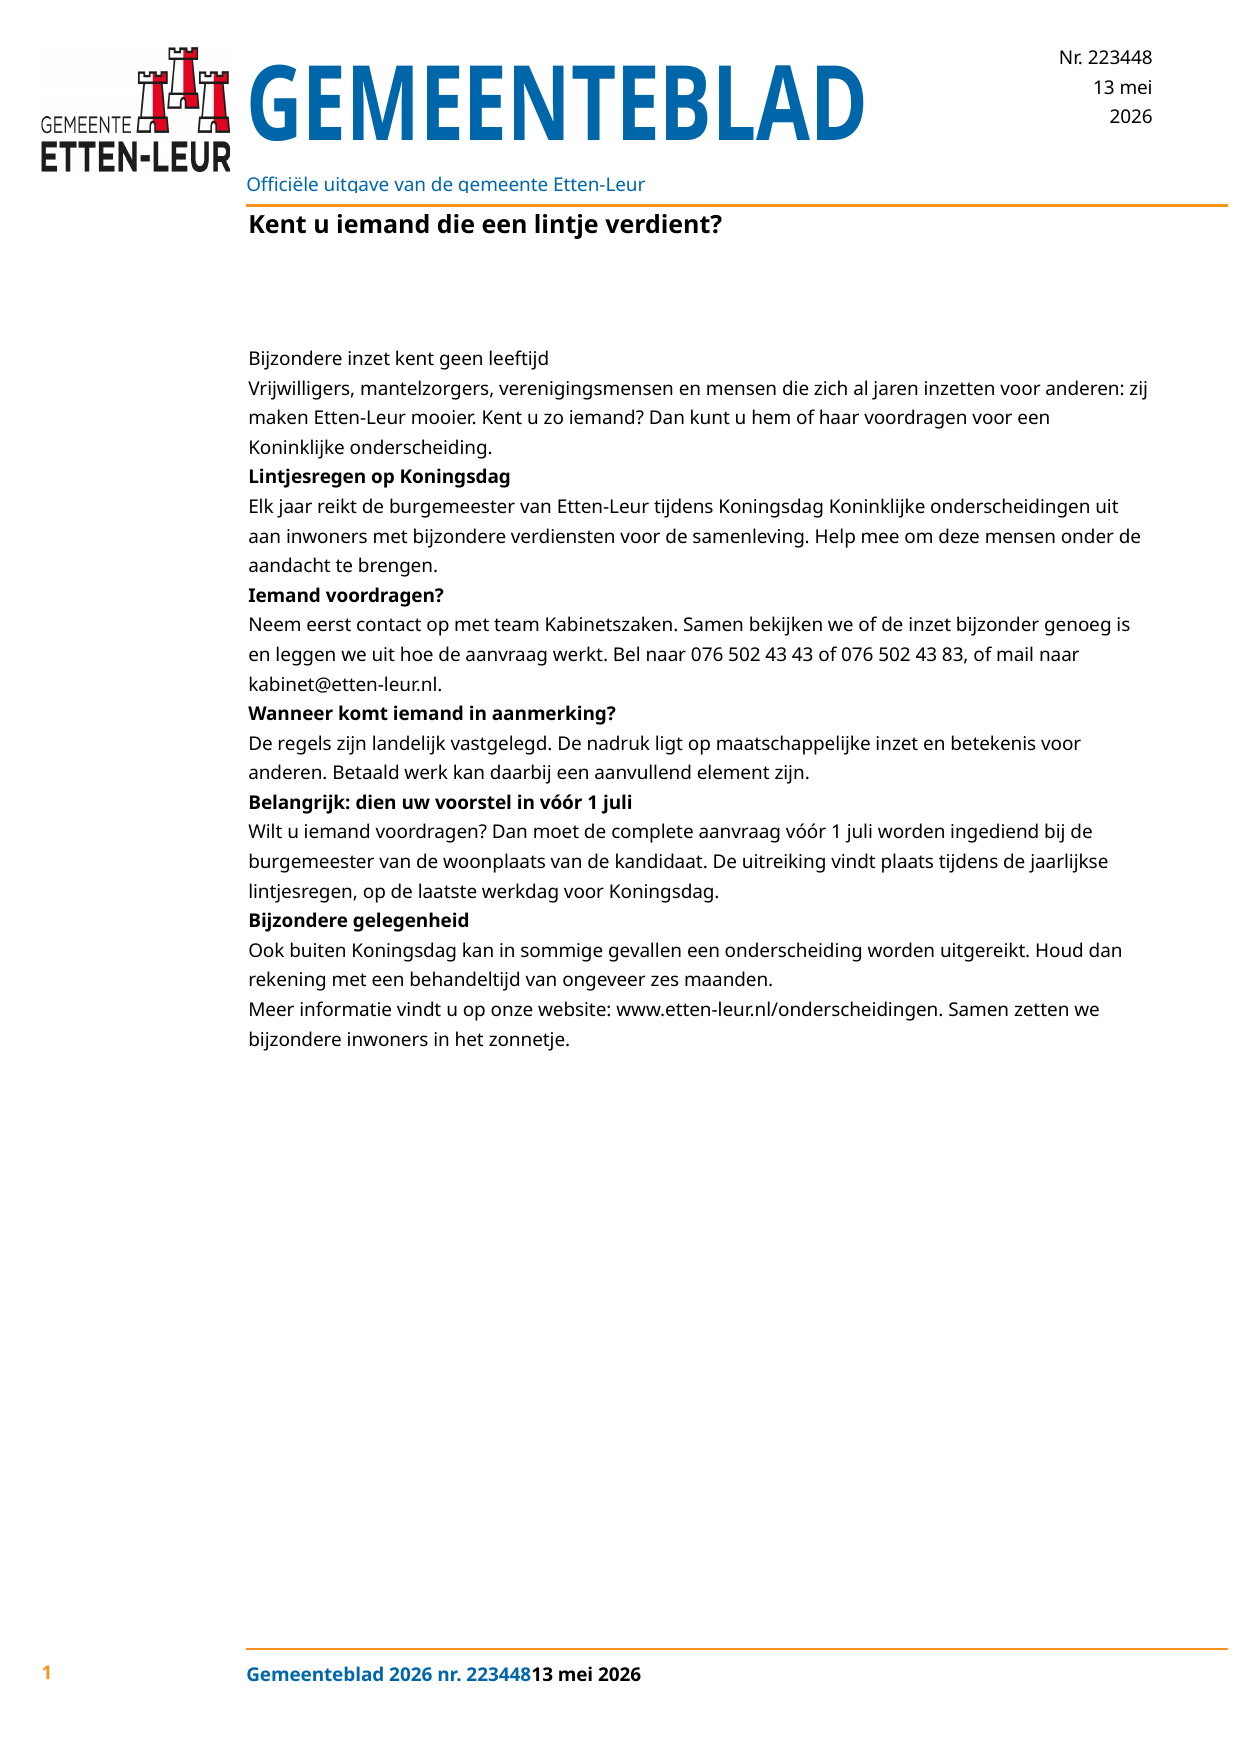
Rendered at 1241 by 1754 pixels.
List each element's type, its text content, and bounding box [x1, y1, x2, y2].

picture [41, 47, 231, 172]
text Bijzondere inzet kent geen leeftijd [248, 345, 1152, 371]
text Neem eerst contact op met team Kabinetszaken. Samen bekijken we of de inzet bijzonder genoeg is en leggen we uit hoe de aanvraag werkt. Bel naar 076 502 43 43 of 076 502 43 83, of mail naar kabinet@etten-leur.nl. [248, 612, 1152, 696]
text Wilt u iemand voordragen? Dan moet de complete aanvraag vóór 1 juli worden ingediend bij de burgemeester van de woonplaats van de kandidaat. De uitreiking vindt plaats tijdens de jaarlijkse lintjesregen, op de laatste werkdag voor Koningsdag. [248, 819, 1152, 903]
text Wanneer komt iemand in aanmerking? [248, 700, 1152, 726]
text Meer informatie vindt u op onze website: www.etten-leur.nl/onderscheidingen. Samen zetten we bijzondere inwoners in het zonnetje. [248, 996, 1152, 1051]
text Elk jaar reikt de burgemeester van Etten-Leur tijdens Koningsdag Koninklijke onderscheidingen uit aan inwoners met bijzondere verdiensten voor de samenleving. Help mee om deze mensen onder de aandacht te brengen. [248, 493, 1152, 578]
text Vrijwilligers, mantelzorgers, verenigingsmensen en mensen die zich al jaren inzetten voor anderen: zij maken Etten-Leur mooier. Kent u zo iemand? Dan kunt u hem of haar voordragen voor een Koninklijke onderscheiding. [248, 375, 1152, 460]
text Ook buiten Koningsdag kan in sommige gevallen een onderscheiding worden uitgereikt. Houd dan rekening met een behandeltijd van ongeveer zes maanden. [248, 937, 1152, 992]
text Iemand voordragen? [248, 582, 1152, 608]
text Kent u iemand die een lintje verdient? [248, 207, 1152, 241]
text Lintjesregen op Koningsdag [248, 464, 1152, 489]
text Bijzondere gelegenheid [248, 907, 1152, 933]
text Belangrijk: dien uw voorstel in vóór 1 juli [248, 789, 1152, 815]
text De regels zijn landelijk vastgelegd. De nadruk ligt op maatschappelijke inzet en betekenis voor anderen. Betaald werk kan daarbij een aanvullend element zijn. [248, 730, 1152, 785]
